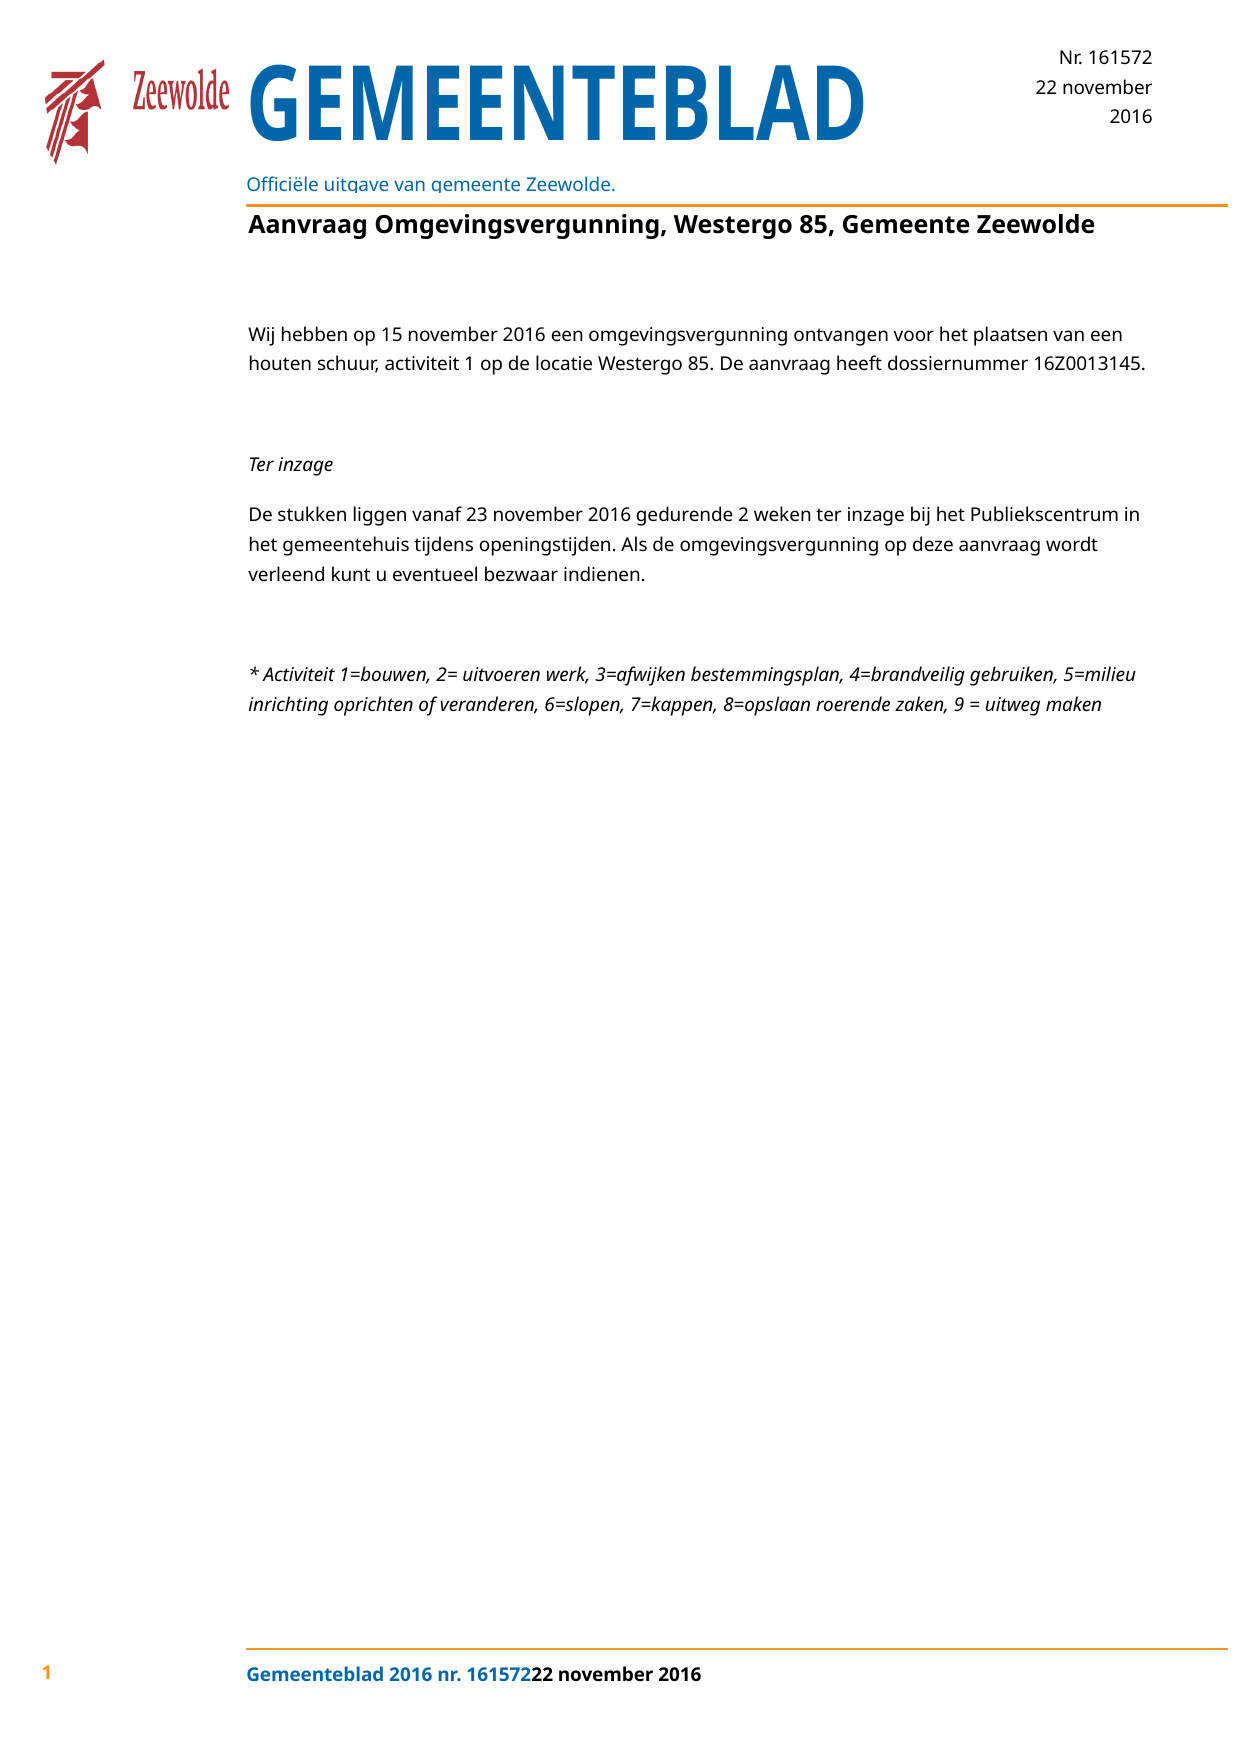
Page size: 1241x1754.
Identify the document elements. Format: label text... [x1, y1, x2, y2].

picture [41, 47, 231, 172]
text * Activiteit 1=bouwen, 2= uitvoeren werk, 3=afwijken bestemmingsplan, 4=brandveilig gebruiken, 5=milieu inrichting oprichten of veranderen, 6=slopen, 7=kappen, 8=opslaan roerende zaken, 9 = uitweg maken [248, 662, 1152, 717]
text Wij hebben op 15 november 2016 een omgevingsvergunning ontvangen voor het plaatsen van een houten schuur, activiteit 1 op de locatie Westergo 85. De aanvraag heeft dossiernummer 16Z0013145. [248, 321, 1152, 376]
text Ter inzage [248, 451, 1152, 477]
text Aanvraag Omgevingsvergunning, Westergo 85, Gemeente Zeewolde [248, 207, 1152, 241]
text De stukken liggen vanaf 23 november 2016 gedurende 2 weken ter inzage bij het Publiekscentrum in het gemeentehuis tijdens openingstijden. Als de omgevingsvergunning op deze aanvraag wordt verleend kunt u eventueel bezwaar indienen. [248, 502, 1152, 586]
